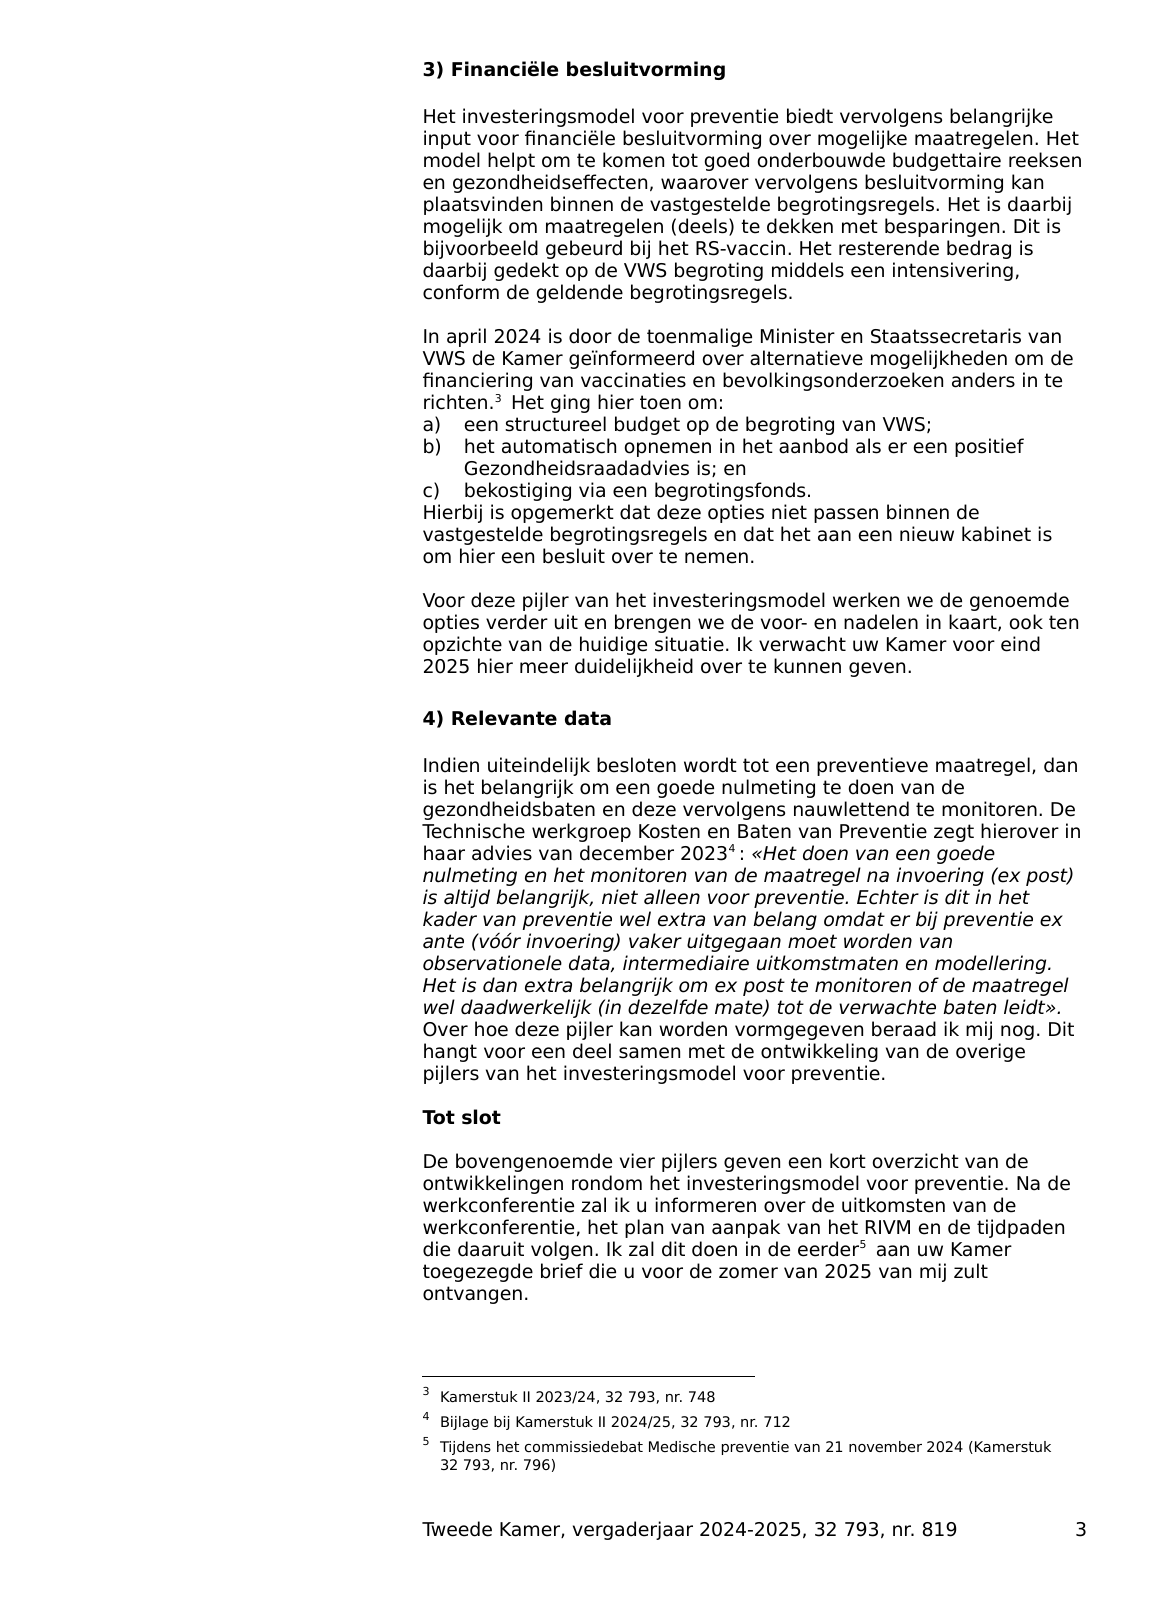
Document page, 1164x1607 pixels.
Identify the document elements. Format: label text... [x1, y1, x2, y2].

text Indien uiteindelijk besloten wordt tot een preventieve maatregel, dan is het belangrijk om een goede nulmeting te doen van de gezondheidsbaten en deze vervolgens nauwlettend te monitoren. De Technische werkgroep Kosten en Baten van Preventie zegt hierover in haar advies van december 2023: «Het doen van een goede nulmeting en het monitoren van de maatregel na invoering (ex post) is altijd belangrijk, niet alleen voor preventie. Echter is dit in het kader van preventie wel extra van belang omdat er bij preventie ex ante (vóór invoering) vaker uitgegaan moet worden van observationele data, intermediaire uitkomstmaten en modellering. Het is dan extra belangrijk om ex post te monitoren of de maatregel wel daadwerkelijk (in dezelfde mate) tot de verwachte baten leidt». Over hoe deze pijler kan worden vormgegeven beraad ik mij nog. Dit hangt voor een deel samen met de ontwikkeling van de overige pijlers van het investeringsmodel voor preventie. [422, 755, 1087, 1084]
text In april 2024 is door de toenmalige Minister en Staatssecretaris van VWS de Kamer geïnformeerd over alternatieve mogelijkheden om de financiering van vaccinaties en bevolkingsonderzoeken anders in te richten. Het ging hier toen om: [422, 326, 1087, 414]
text b) het automatisch opnemen in het aanbod als er een positief Gezondheidsraadadvies is; en [422, 436, 1087, 480]
text c) bekostiging via een begrotingsfonds. [422, 480, 1087, 502]
text Het investeringsmodel voor preventie biedt vervolgens belangrijke input voor financiële besluitvorming over mogelijke maatregelen. Het model helpt om te komen tot goed onderbouwde budgettaire reeksen en gezondheidseffecten, waarover vervolgens besluitvorming kan plaatsvinden binnen de vastgestelde begrotingsregels. Het is daarbij mogelijk om maatregelen (deels) te dekken met besparingen. Dit is bijvoorbeeld gebeurd bij het RS-vaccin. Het resterende bedrag is daarbij gedekt op de VWS begroting middels een intensivering, conform de geldende begrotingsregels. [422, 106, 1087, 304]
text Hierbij is opgemerkt dat deze opties niet passen binnen de vastgestelde begrotingsregels en dat het aan een nieuw kabinet is om hier een besluit over te nemen. [422, 502, 1087, 568]
text Tijdens het commissiedebat Medische preventie van 21 november 2024 (Kamerstuk 32 793, nr. 796) [422, 1435, 1087, 1474]
subtitle 3) Financiële besluitvorming [422, 59, 1087, 81]
text De bovengenoemde vier pijlers geven een kort overzicht van de ontwikkelingen rondom het investeringsmodel voor preventie. Na de werkconferentie zal ik u informeren over de uitkomsten van de werkconferentie, het plan van aanpak van het RIVM en de tijdpaden die daaruit volgen. Ik zal dit doen in de eerder aan uw Kamer toegezegde brief die u voor de zomer van 2025 van mij zult ontvangen. [422, 1151, 1087, 1305]
subtitle Tot slot [422, 1107, 1087, 1129]
text Voor deze pijler van het investeringsmodel werken we de genoemde opties verder uit en brengen we de voor- en nadelen in kaart, ook ten opzichte van de huidige situatie. Ik verwacht uw Kamer voor eind 2025 hier meer duidelijkheid over te kunnen geven. [422, 590, 1087, 678]
text Bijlage bij Kamerstuk II 2024/25, 32 793, nr. 712 [422, 1410, 1087, 1432]
text Kamerstuk II 2023/24, 32 793, nr. 748 [422, 1385, 1087, 1407]
text a) een structureel budget op de begroting van VWS; [422, 414, 1087, 436]
subtitle 4) Relevante data [422, 708, 1087, 730]
